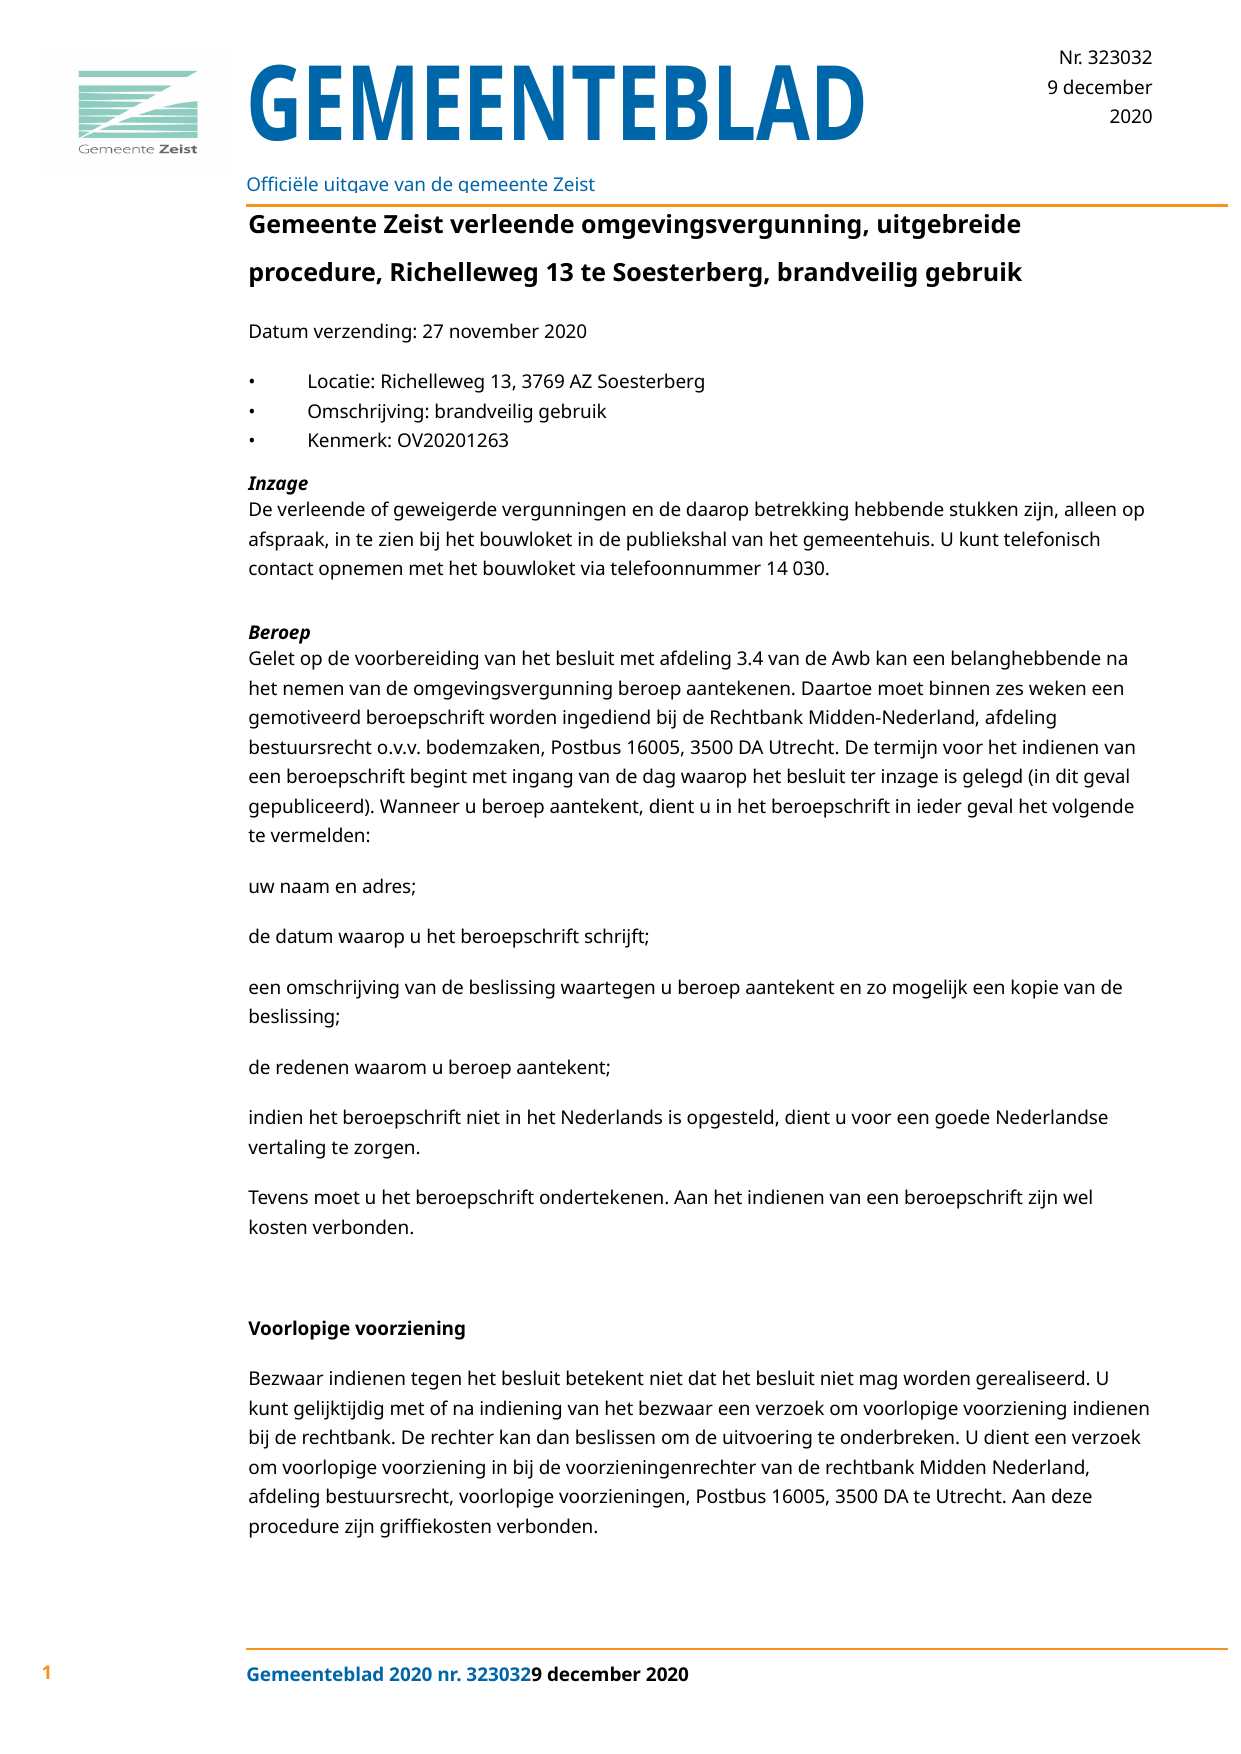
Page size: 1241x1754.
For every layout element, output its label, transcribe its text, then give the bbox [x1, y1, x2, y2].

list Omschrijving: brandveilig gebruik [248, 398, 1152, 424]
text indien het beroepschrift niet in het Nederlands is opgesteld, dient u voor een goede Nederlandse vertaling te zorgen. [248, 1104, 1152, 1160]
text de redenen waarom u beroep aantekent; [248, 1054, 1152, 1080]
list Locatie: Richelleweg 13, 3769 AZ Soesterberg [248, 368, 1152, 394]
text Voorlopige voorziening [248, 1315, 1152, 1341]
text uw naam en adres; [248, 873, 1152, 899]
text Bezwaar indienen tegen het besluit betekent niet dat het besluit niet mag worden gerealiseerd. U kunt gelijktijdig met of na indiening van het bezwaar een verzoek om voorlopige voorziening indienen bij de rechtbank. De rechter kan dan beslissen om de uitvoering te onderbreken. U dient een verzoek om voorlopige voorziening in bij de voorzieningenrechter van de rechtbank Midden Nederland, afdeling bestuursrecht, voorlopige voorzieningen, Postbus 16005, 3500 DA te Utrecht. Aan deze procedure zijn griffiekosten verbonden. [248, 1365, 1152, 1539]
text Gelet op de voorbereiding van het besluit met afdeling 3.4 van de Awb kan een belanghebbende na het nemen van de omgevingsvergunning beroep aantekenen. Daartoe moet binnen zes weken een gemotiveerd beroepschrift worden ingediend bij de Rechtbank Midden-Nederland, afdeling bestuursrecht o.v.v. bodemzaken, Postbus 16005, 3500 DA Utrecht. De termijn voor het indienen van een beroepschrift begint met ingang van de dag waarop het besluit ter inzage is gelegd (in dit geval gepubliceerd). Wanneer u beroep aantekent, dient u in het beroepschrift in ieder geval het volgende te vermelden: [248, 645, 1152, 848]
picture [41, 47, 231, 172]
text een omschrijving van de beslissing waartegen u beroep aantekent en zo mogelijk een kopie van de beslissing; [248, 974, 1152, 1029]
text Beroep [248, 619, 1152, 645]
list Kenmerk: OV20201263 [248, 427, 1152, 453]
text Gemeente Zeist verleende omgevingsvergunning, uitgebreide procedure, Richelleweg 13 te Soesterberg, brandveilig gebruik [248, 207, 1152, 288]
text Tevens moet u het beroepschrift ondertekenen. Aan het indienen van een beroepschrift zijn wel kosten verbonden. [248, 1184, 1152, 1240]
text de datum waarop u het beroepschrift schrijft; [248, 923, 1152, 949]
text Datum verzending: 27 november 2020 [248, 318, 1152, 344]
text Inzage [248, 471, 1152, 496]
text De verleende of geweigerde vergunningen en de daarop betrekking hebbende stukken zijn, alleen op afspraak, in te zien bij het bouwloket in de publiekshal van het gemeentehuis. U kunt telefonisch contact opnemen met het bouwloket via telefoonnummer 14 030. [248, 496, 1152, 581]
